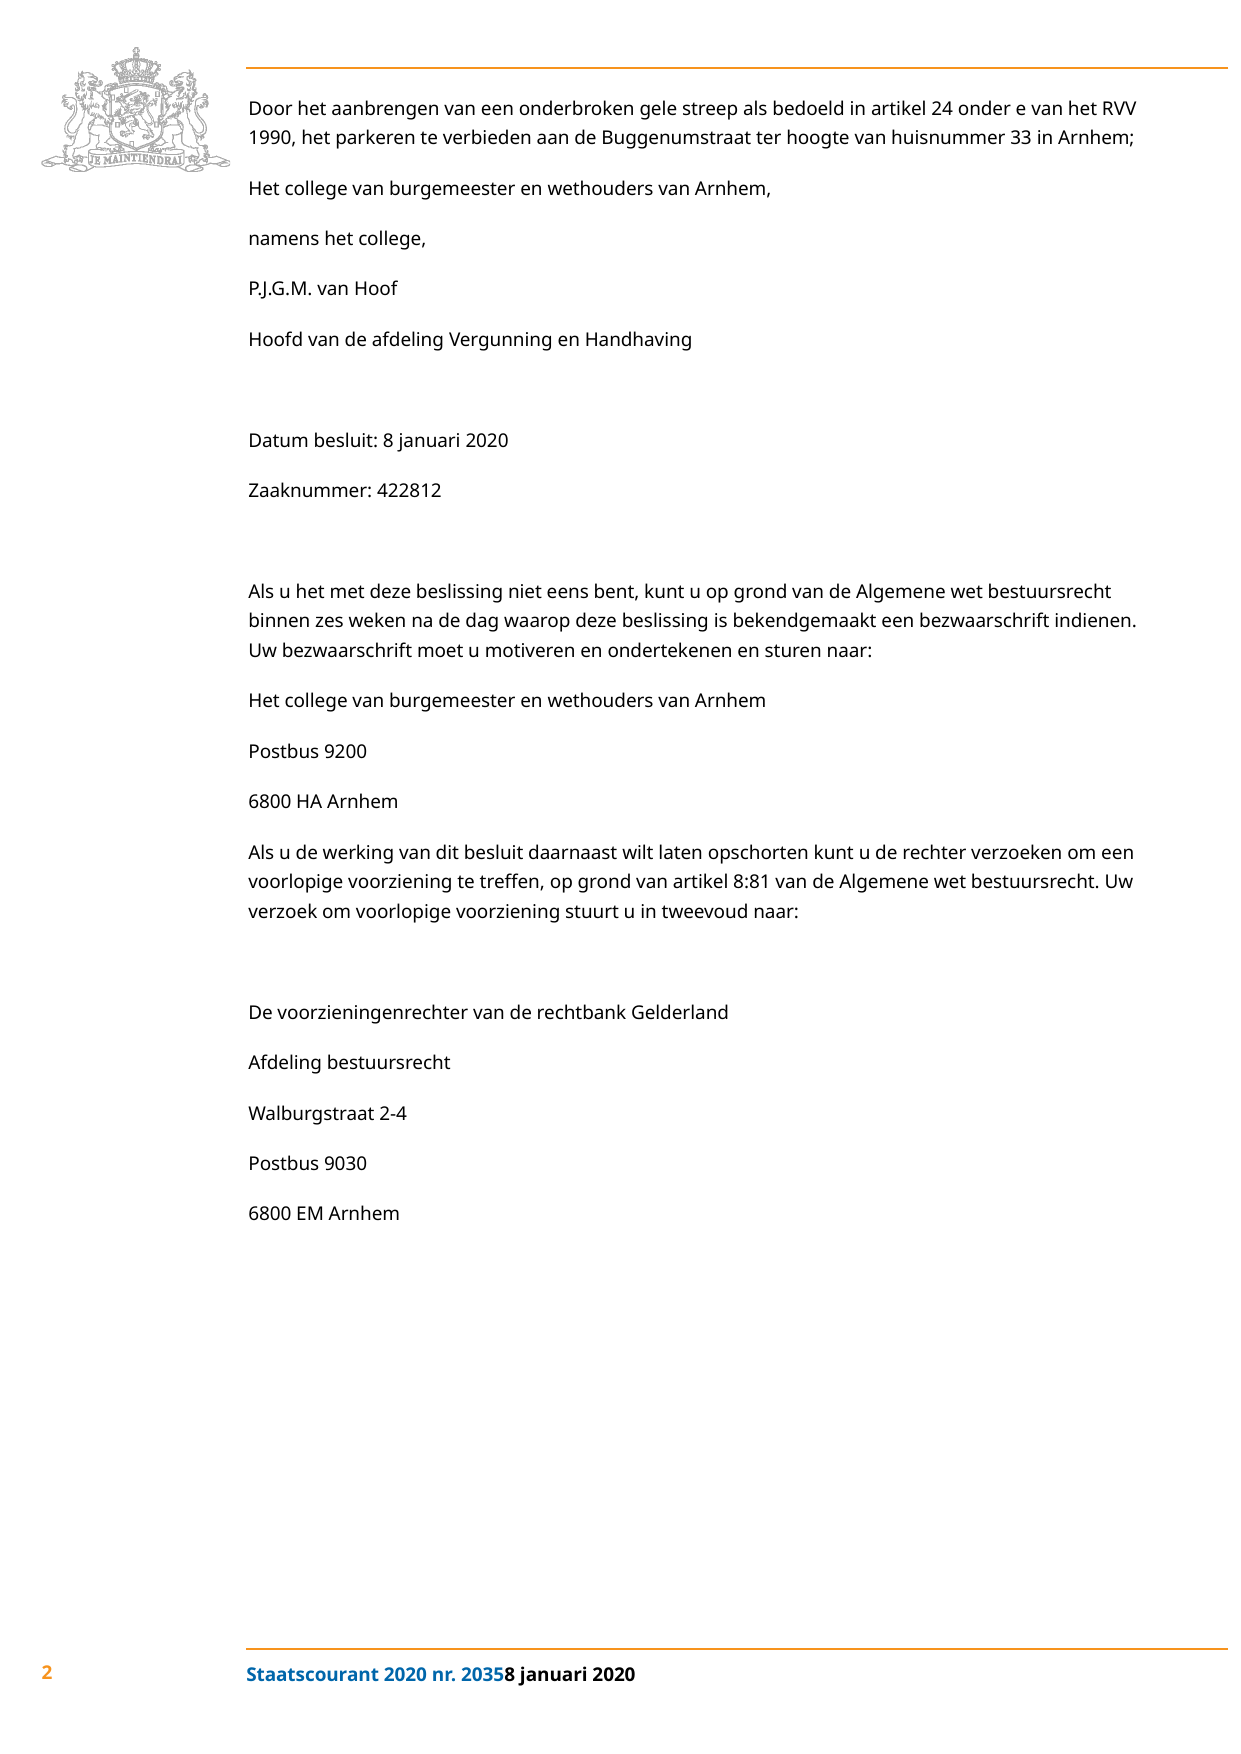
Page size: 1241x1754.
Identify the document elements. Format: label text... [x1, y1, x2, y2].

picture [41, 47, 231, 172]
text 6800 HA Arnhem [248, 788, 1152, 814]
text Door het aanbrengen van een onderbroken gele streep als bedoeld in artikel 24 onder e van het RVV 1990, het parkeren te verbieden aan de Buggenumstraat ter hoogte van huisnummer 33 in Arnhem; [248, 95, 1152, 150]
text Postbus 9200 [248, 738, 1152, 764]
text Het college van burgemeester en wethouders van Arnhem [248, 688, 1152, 713]
text namens het college, [248, 225, 1152, 251]
text Zaaknummer: 422812 [248, 477, 1152, 503]
text Postbus 9030 [248, 1150, 1152, 1176]
text Afdeling bestuursrecht [248, 1049, 1152, 1075]
text P.J.G.M. van Hoof [248, 276, 1152, 301]
text Als u de werking van dit besluit daarnaast wilt laten opschorten kunt u de rechter verzoeken om een voorlopige voorziening te treffen, op grond van artikel 8:81 van de Algemene wet bestuursrecht. Uw verzoek om voorlopige voorziening stuurt u in tweevoud naar: [248, 839, 1152, 924]
text Het college van burgemeester en wethouders van Arnhem, [248, 175, 1152, 201]
text Hoofd van de afdeling Vergunning en Handhaving [248, 326, 1152, 352]
text 6800 EM Arnhem [248, 1201, 1152, 1226]
text Als u het met deze beslissing niet eens bent, kunt u op grond van de Algemene wet bestuursrecht binnen zes weken na de dag waarop deze beslissing is bekendgemaakt een bezwaarschrift indienen. Uw bezwaarschrift moet u motiveren en ondertekenen en sturen naar: [248, 578, 1152, 663]
text Walburgstraat 2-4 [248, 1100, 1152, 1126]
text Datum besluit: 8 januari 2020 [248, 427, 1152, 453]
text De voorzieningenrechter van de rechtbank Gelderland [248, 999, 1152, 1025]
